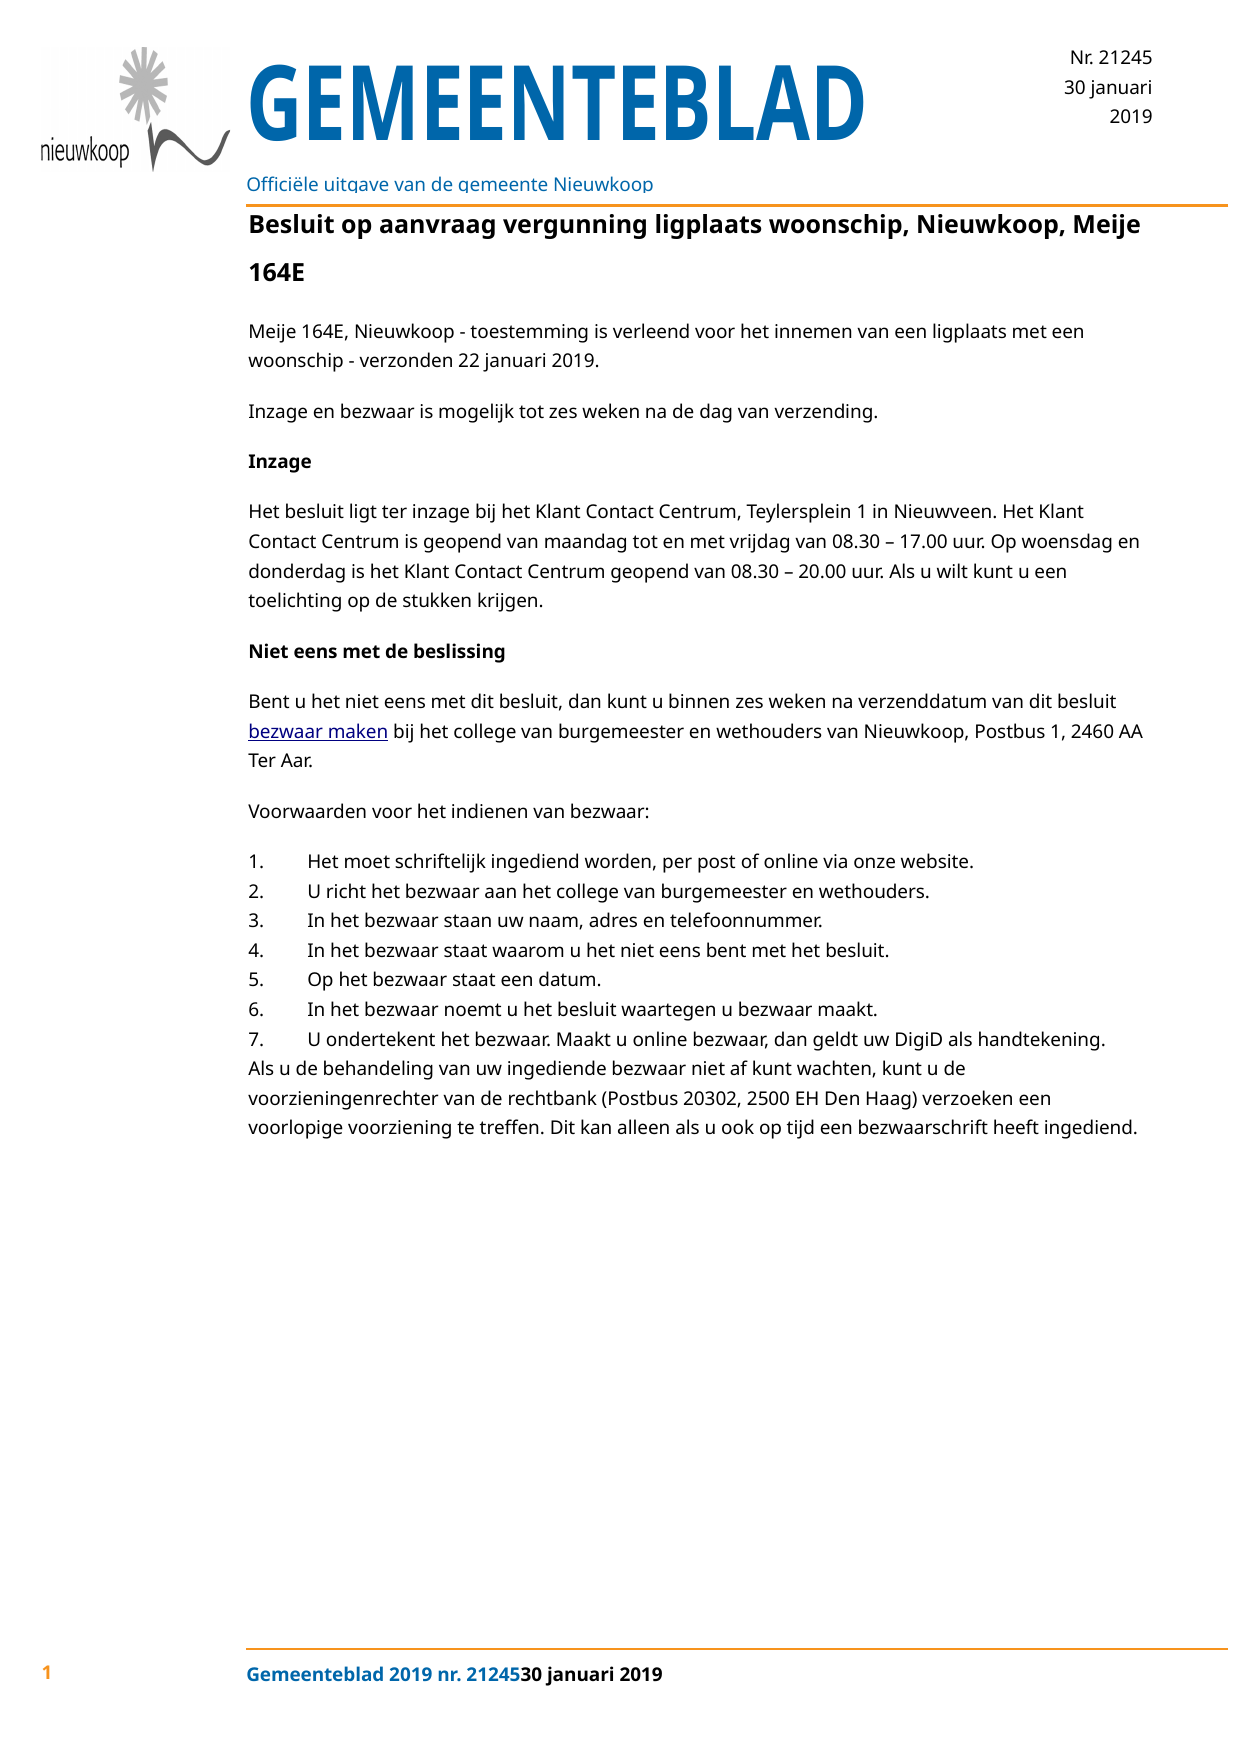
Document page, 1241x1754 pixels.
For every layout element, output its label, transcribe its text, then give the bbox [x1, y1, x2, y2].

list In het bezwaar staat waarom u het niet eens bent met het besluit. [248, 937, 1152, 963]
text Inzage [248, 448, 1152, 474]
text Voorwaarden voor het indienen van bezwaar: [248, 798, 1152, 824]
text Bent u het niet eens met dit besluit, dan kunt u binnen zes weken na verzenddatum van dit besluit bezwaar maken bij het college van burgemeester en wethouders van Nieuwkoop, Postbus 1, 2460 AA Ter Aar. [248, 688, 1152, 773]
list U richt het bezwaar aan het college van burgemeester en wethouders. [248, 878, 1152, 904]
text Het besluit ligt ter inzage bij het Klant Contact Centrum, Teylersplein 1 in Nieuwveen. Het Klant Contact Centrum is geopend van maandag tot en met vrijdag van 08.30 – 17.00 uur. Op woensdag en donderdag is het Klant Contact Centrum geopend van 08.30 – 20.00 uur. Als u wilt kunt u een toelichting op de stukken krijgen. [248, 499, 1152, 613]
list In het bezwaar noemt u het besluit waartegen u bezwaar maakt. [248, 996, 1152, 1022]
list Het moet schriftelijk ingediend worden, per post of online via onze website. [248, 848, 1152, 874]
text Niet eens met de beslissing [248, 638, 1152, 664]
text Besluit op aanvraag vergunning ligplaats woonschip, Nieuwkoop, Meije 164E [248, 207, 1152, 288]
list Op het bezwaar staat een datum. [248, 967, 1152, 992]
text Inzage en bezwaar is mogelijk tot zes weken na de dag van verzending. [248, 398, 1152, 424]
list U ondertekent het bezwaar. Maakt u online bezwaar, dan geldt uw DigiD als handtekening. [248, 1026, 1152, 1052]
text Meije 164E, Nieuwkoop - toestemming is verleend voor het innemen van een ligplaats met een woonschip - verzonden 22 januari 2019. [248, 318, 1152, 373]
picture [41, 47, 231, 172]
list In het bezwaar staan uw naam, adres en telefoonnummer. [248, 907, 1152, 933]
text Als u de behandeling van uw ingediende bezwaar niet af kunt wachten, kunt u de voorzieningenrechter van de rechtbank (Postbus 20302, 2500 EH Den Haag) verzoeken een voorlopige voorziening te treffen. Dit kan alleen als u ook op tijd een bezwaarschrift heeft ingediend. [248, 1055, 1152, 1140]
